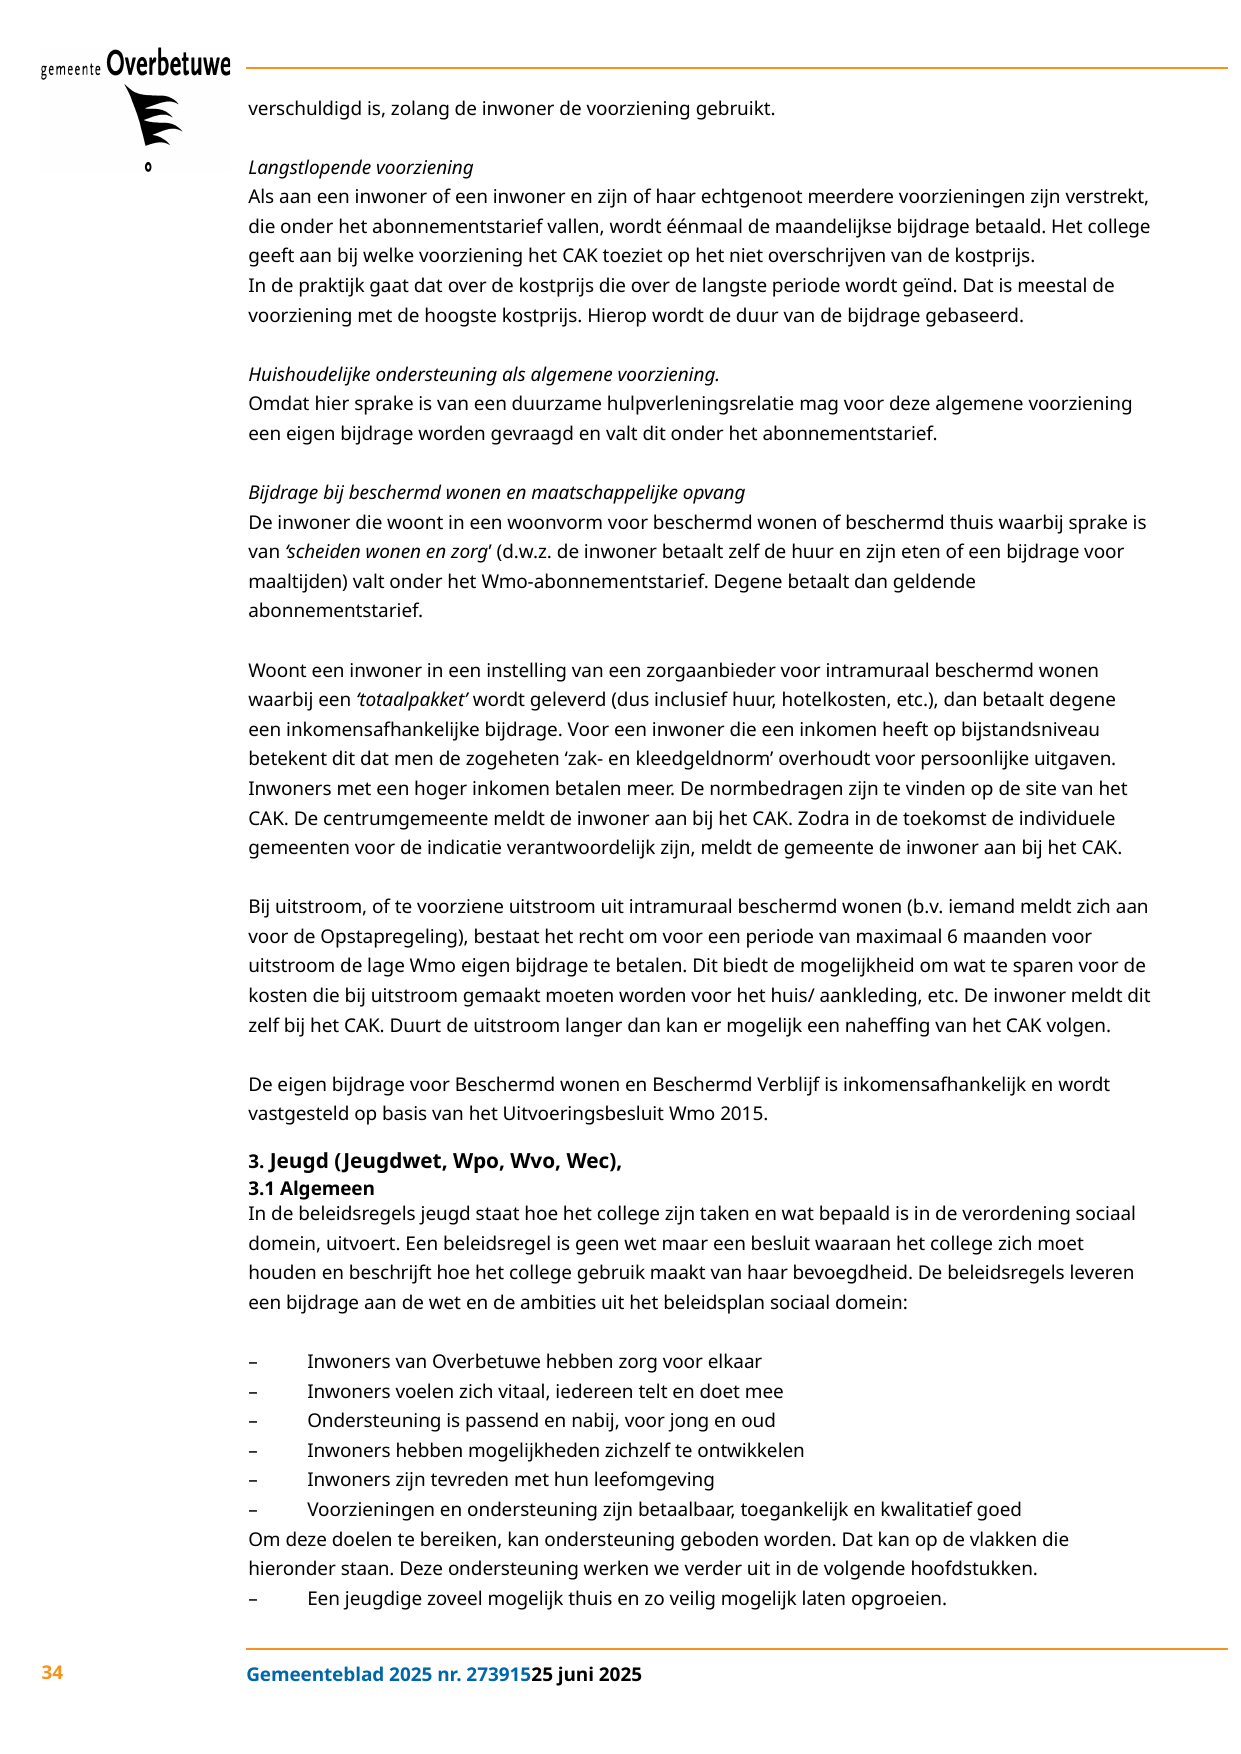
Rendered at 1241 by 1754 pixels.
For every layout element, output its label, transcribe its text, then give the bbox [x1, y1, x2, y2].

picture [41, 47, 231, 172]
list Inwoners van Overbetuwe hebben zorg voor elkaar [248, 1348, 1152, 1374]
text Om deze doelen te bereiken, kan ondersteuning geboden worden. Dat kan op de vlakken die hieronder staan. Deze ondersteuning werken we verder uit in de volgende hoofdstukken. [248, 1526, 1152, 1581]
list Een jeugdige zoveel mogelijk thuis en zo veilig mogelijk laten opgroeien. [248, 1585, 1152, 1611]
text Woont een inwoner in een instelling van een zorgaanbieder voor intramuraal beschermd wonen waarbij een ‘totaalpakket’ wordt geleverd (dus inclusief huur, hotelkosten, etc.), dan betaalt degene een inkomensafhankelijke bijdrage. Voor een inwoner die een inkomen heeft op bijstandsniveau betekent dit dat men de zogeheten ‘zak- en kleedgeldnorm’ overhoudt voor persoonlijke uitgaven. Inwoners met een hoger inkomen betalen meer. De normbedragen zijn te vinden op de site van het CAK. De centrumgemeente meldt de inwoner aan bij het CAK. Zodra in de toekomst de individuele gemeenten voor de indicatie verantwoordelijk zijn, meldt de gemeente de inwoner aan bij het CAK. [248, 657, 1152, 860]
text Langstlopende voorziening [248, 154, 1152, 180]
text verschuldigd is, zolang de inwoner de voorziening gebruikt. [248, 95, 1152, 121]
list Inwoners voelen zich vitaal, iedereen telt en doet mee [248, 1378, 1152, 1404]
list Inwoners zijn tevreden met hun leefomgeving [248, 1467, 1152, 1492]
text Bij uitstroom, of te voorziene uitstroom uit intramuraal beschermd wonen (b.v. iemand meldt zich aan voor de Opstapregeling), bestaat het recht om voor een periode van maximaal 6 maanden voor uitstroom de lage Wmo eigen bijdrage te betalen. Dit biedt de mogelijkheid om wat te sparen voor de kosten die bij uitstroom gemaakt moeten worden voor het huis/ aankleding, etc. De inwoner meldt dit zelf bij het CAK. Duurt de uitstroom langer dan kan er mogelijk een naheffing van het CAK volgen. [248, 893, 1152, 1038]
text De inwoner die woont in een woonvorm voor beschermd wonen of beschermd thuis waarbij sprake is van ‘scheiden wonen en zorg’ (d.w.z. de inwoner betaalt zelf de huur en zijn eten of een bijdrage voor maaltijden) valt onder het Wmo-abonnementstarief. Degene betaalt dan geldende abonnementstarief. [248, 509, 1152, 623]
list Inwoners hebben mogelijkheden zichzelf te ontwikkelen [248, 1437, 1152, 1463]
text Bijdrage bij beschermd wonen en maatschappelijke opvang [248, 479, 1152, 505]
text Omdat hier sprake is van een duurzame hulpverleningsrelatie mag voor deze algemene voorziening een eigen bijdrage worden gevraagd en valt dit onder het abonnementstarief. [248, 391, 1152, 446]
text Als aan een inwoner of een inwoner en zijn of haar echtgenoot meerdere voorzieningen zijn verstrekt, die onder het abonnementstarief vallen, wordt éénmaal de maandelijkse bijdrage betaald. Het college geeft aan bij welke voorziening het CAK toeziet op het niet overschrijven van de kostprijs. [248, 183, 1152, 268]
text 3.1 Algemeen [248, 1175, 1152, 1200]
list Ondersteuning is passend en nabij, voor jong en oud [248, 1407, 1152, 1433]
text Huishoudelijke ondersteuning als algemene voorziening. [248, 361, 1152, 387]
text In de praktijk gaat dat over de kostprijs die over de langste periode wordt geïnd. Dat is meestal de voorziening met de hoogste kostprijs. Hierop wordt de duur van de bijdrage gebaseerd. [248, 272, 1152, 328]
text In de beleidsregels jeugd staat hoe het college zijn taken en wat bepaald is in de verordening sociaal domein, uitvoert. Een beleidsregel is geen wet maar een besluit waaraan het college zich moet houden en beschrijft hoe het college gebruik maakt van haar bevoegdheid. De beleidsregels leveren een bijdrage aan de wet en de ambities uit het beleidsplan sociaal domein: [248, 1200, 1152, 1315]
text 3. Jeugd (Jeugdwet, Wpo, Wvo, Wec), [248, 1146, 1152, 1175]
list Voorzieningen en ondersteuning zijn betaalbaar, toegankelijk en kwalitatief goed [248, 1496, 1152, 1522]
text De eigen bijdrage voor Beschermd wonen en Beschermd Verblijf is inkomensafhankelijk en wordt vastgesteld op basis van het Uitvoeringsbesluit Wmo 2015. [248, 1071, 1152, 1126]
